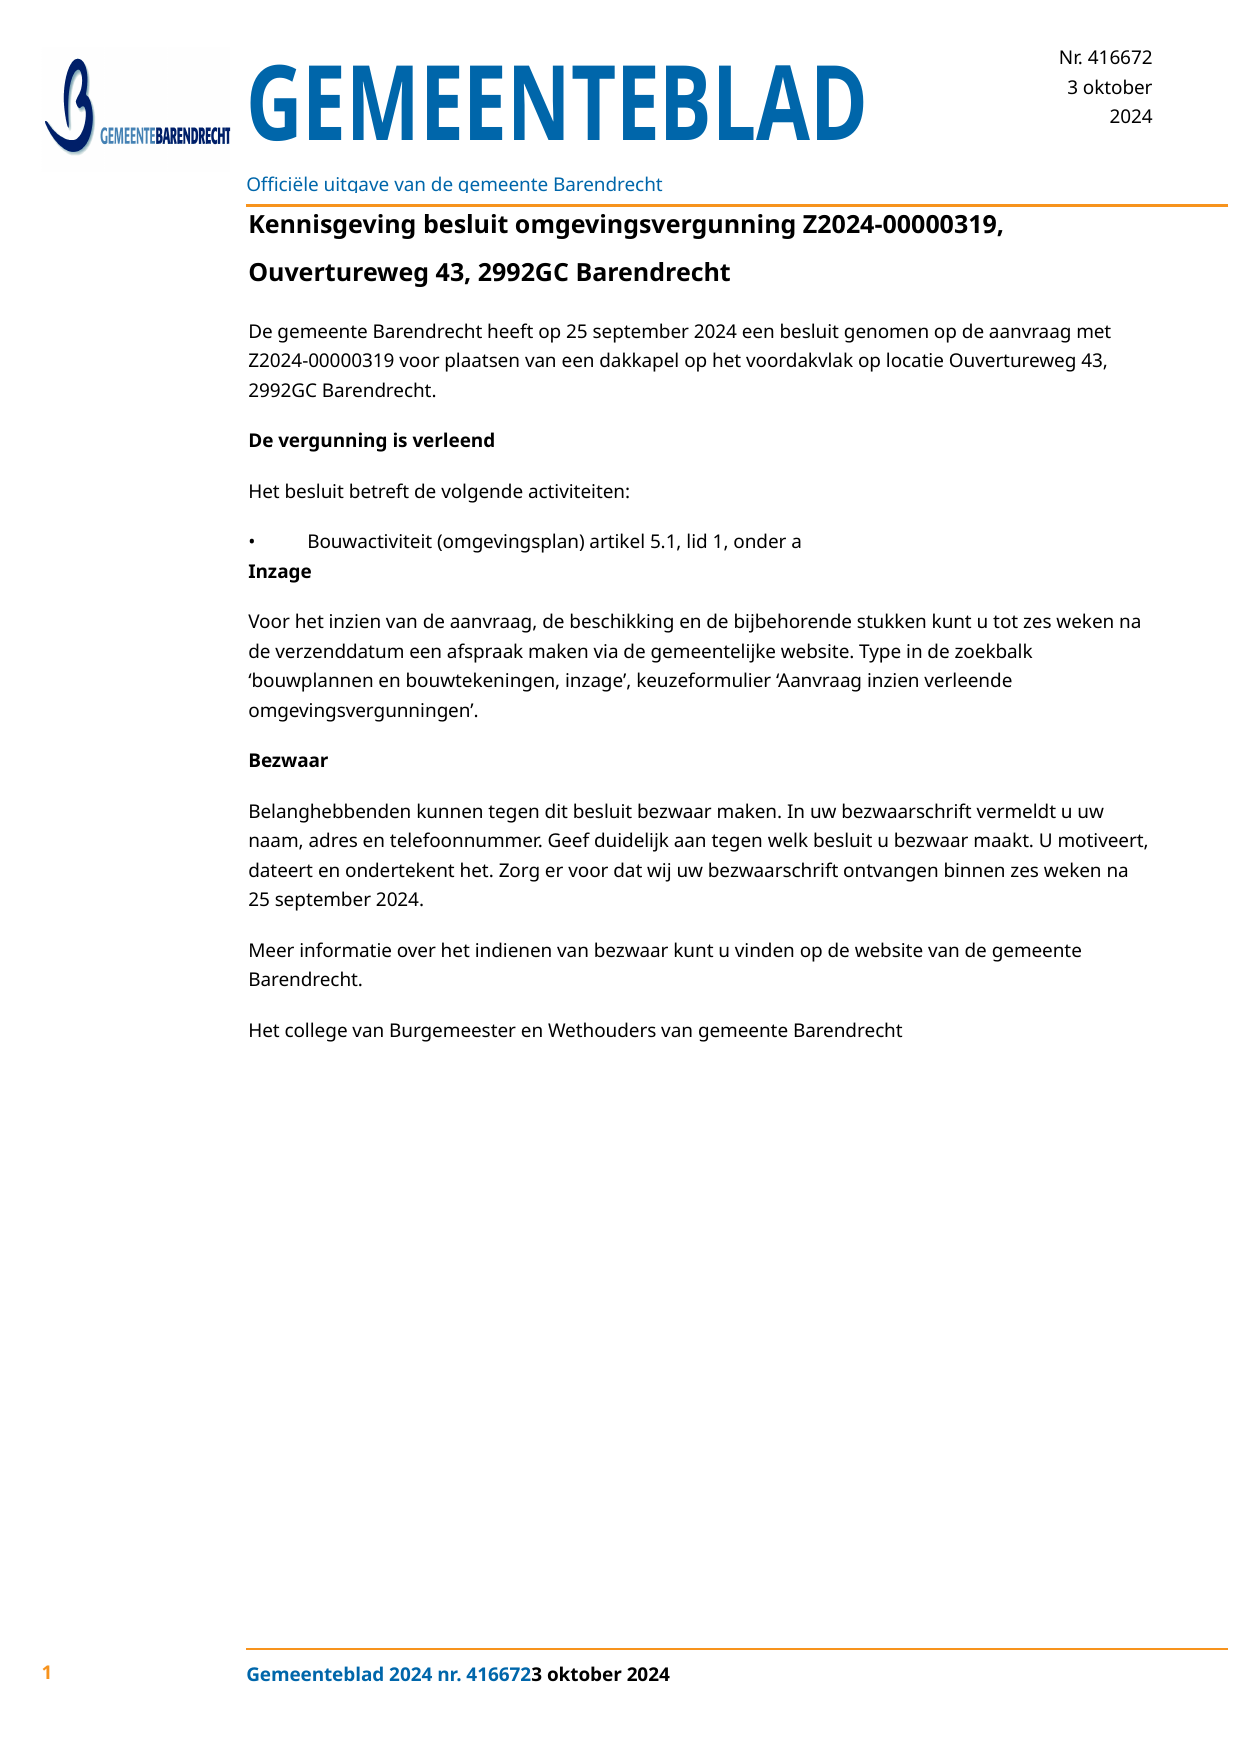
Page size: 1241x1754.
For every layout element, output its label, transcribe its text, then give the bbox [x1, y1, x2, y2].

text De gemeente Barendrecht heeft op 25 september 2024 een besluit genomen op de aanvraag met Z2024-00000319 voor plaatsen van een dakkapel op het voordakvlak op locatie Ouvertureweg 43, 2992GC Barendrecht. [248, 318, 1152, 403]
picture [41, 47, 231, 172]
text De vergunning is verleend [248, 427, 1152, 453]
text Bezwaar [248, 747, 1152, 773]
list Bouwactiviteit (omgevingsplan) artikel 5.1, lid 1, onder a [248, 528, 1152, 554]
text Kennisgeving besluit omgevingsvergunning Z2024-00000319, Ouvertureweg 43, 2992GC Barendrecht [248, 207, 1152, 288]
text Het besluit betreft de volgende activiteiten: [248, 478, 1152, 504]
text Inzage [248, 558, 1152, 584]
text Het college van Burgemeester en Wethouders van gemeente Barendrecht [248, 1017, 1152, 1043]
text Meer informatie over het indienen van bezwaar kunt u vinden op de website van de gemeente Barendrecht. [248, 937, 1152, 992]
text Belanghebbenden kunnen tegen dit besluit bezwaar maken. In uw bezwaarschrift vermeldt u uw naam, adres en telefoonnummer. Geef duidelijk aan tegen welk besluit u bezwaar maakt. U motiveert, dateert en ondertekent het. Zorg er voor dat wij uw bezwaarschrift ontvangen binnen zes weken na 25 september 2024. [248, 798, 1152, 912]
text Voor het inzien van de aanvraag, de beschikking en de bijbehorende stukken kunt u tot zes weken na de verzenddatum een afspraak maken via de gemeentelijke website. Type in de zoekbalk ‘bouwplannen en bouwtekeningen, inzage’, keuzeformulier ‘Aanvraag inzien verleende omgevingsvergunningen’. [248, 608, 1152, 723]
